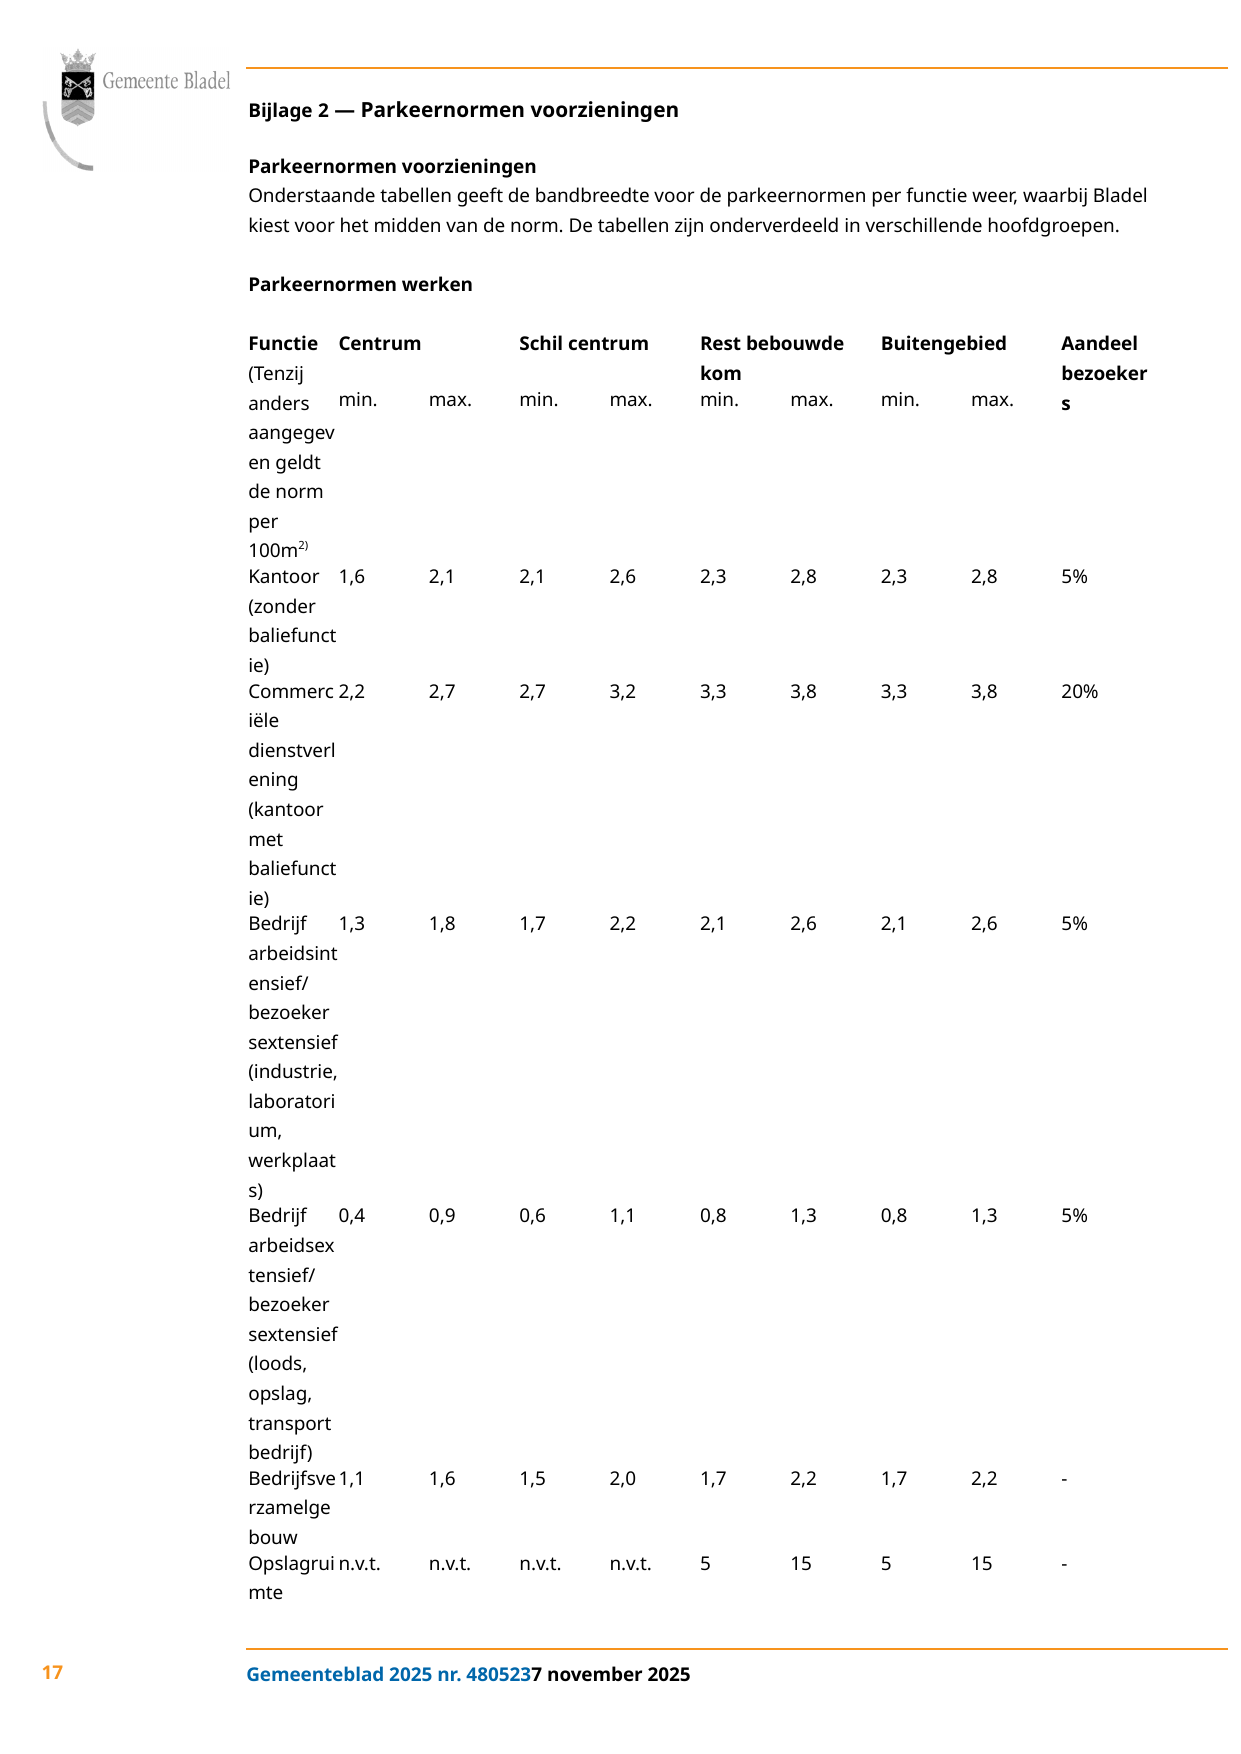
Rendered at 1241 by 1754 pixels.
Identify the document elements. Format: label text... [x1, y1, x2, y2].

text Onderstaande tabellen geeft de bandbreedte voor de parkeernormen per functie weer, waarbij Bladel kiest voor het midden van de norm. De tabellen zijn onderverdeeld in verschillende hoofdgroepen. [248, 182, 1152, 238]
table_cell 3,3 [881, 678, 971, 911]
table_cell Commerciële dienstverlening (kantoor met baliefunctie) [248, 678, 338, 911]
table_cell min. [700, 386, 790, 563]
table_cell 0,4 [338, 1203, 429, 1465]
table_cell Bedrijfsverzamelgebouw [248, 1465, 338, 1550]
table_cell Opslagruimte [248, 1550, 338, 1605]
table_header Buitengebied [881, 331, 1061, 386]
table_cell 1,3 [790, 1203, 881, 1465]
table_cell 1,7 [881, 1465, 971, 1550]
table_cell 1,7 [519, 911, 609, 1203]
table_cell 1,1 [609, 1203, 700, 1465]
table_cell 2,3 [881, 563, 971, 678]
table_cell 5% [1061, 1203, 1152, 1465]
table_cell n.v.t. [519, 1550, 609, 1605]
table_cell 3,2 [609, 678, 700, 911]
table_cell max. [429, 386, 519, 563]
table_cell - [1061, 1465, 1152, 1550]
table_cell 15 [971, 1550, 1061, 1605]
table_cell Bedrijf arbeidsextensief/ bezoekersextensief (loods, opslag, transportbedrijf) [248, 1203, 338, 1465]
table_header Aandeel bezoekers [1061, 331, 1152, 563]
table_cell 2,2 [609, 911, 700, 1203]
table_cell max. [609, 386, 700, 563]
table_cell 2,0 [609, 1465, 700, 1550]
table_cell 5% [1061, 563, 1152, 678]
table_cell 1,1 [338, 1465, 429, 1550]
table_cell 1,8 [429, 911, 519, 1203]
table_cell max. [971, 386, 1061, 563]
table_cell 2,6 [971, 911, 1061, 1203]
text Bijlage 2 — Parkeernormen voorzieningen [248, 95, 1152, 123]
table_cell n.v.t. [429, 1550, 519, 1605]
table_cell 3,8 [971, 678, 1061, 911]
table_cell 5 [881, 1550, 971, 1605]
table_cell 20% [1061, 678, 1152, 911]
table_cell 0,9 [429, 1203, 519, 1465]
table_cell 2,8 [971, 563, 1061, 678]
picture [41, 47, 231, 172]
table_cell 0,6 [519, 1203, 609, 1465]
table_cell 2,2 [790, 1465, 881, 1550]
table_cell 2,2 [338, 678, 429, 911]
table_cell 5% [1061, 911, 1152, 1203]
table_cell n.v.t. [609, 1550, 700, 1605]
table_cell 3,3 [700, 678, 790, 911]
table_cell min. [338, 386, 429, 563]
table_cell 15 [790, 1550, 881, 1605]
table_cell 3,8 [790, 678, 881, 911]
table_cell 2,2 [971, 1465, 1061, 1550]
table_cell n.v.t. [338, 1550, 429, 1605]
table_cell 2,8 [790, 563, 881, 678]
table_cell 1,3 [971, 1203, 1061, 1465]
table_cell 2,3 [700, 563, 790, 678]
table_cell Bedrijf arbeidsintensief/ bezoekersextensief (industrie, laboratorium, werkplaats) [248, 911, 338, 1203]
table_header Functie (Tenzij anders aangegeven geldt de norm per 100m2) [248, 331, 338, 563]
table_header Centrum [338, 331, 519, 386]
table_cell min. [881, 386, 971, 563]
table_cell 2,1 [519, 563, 609, 678]
table_cell 5 [700, 1550, 790, 1605]
table_cell Kantoor (zonder baliefunctie) [248, 563, 338, 678]
table_cell 2,6 [609, 563, 700, 678]
table_cell 2,7 [519, 678, 609, 911]
table_cell - [1061, 1550, 1152, 1605]
table_header Rest bebouwde kom [700, 331, 881, 386]
table_cell 2,6 [790, 911, 881, 1203]
table_cell 2,1 [881, 911, 971, 1203]
table_cell 1,6 [338, 563, 429, 678]
text Parkeernormen voorzieningen [248, 153, 1152, 179]
text Parkeernormen werken [248, 271, 1152, 297]
table_cell 0,8 [700, 1203, 790, 1465]
table_cell 2,1 [700, 911, 790, 1203]
table_cell 1,3 [338, 911, 429, 1203]
table_cell 0,8 [881, 1203, 971, 1465]
table_header Schil centrum [519, 331, 700, 386]
table_cell max. [790, 386, 881, 563]
table_cell 1,7 [700, 1465, 790, 1550]
table_cell 2,1 [429, 563, 519, 678]
table_cell min. [519, 386, 609, 563]
table_cell 2,7 [429, 678, 519, 911]
table_cell 1,5 [519, 1465, 609, 1550]
table_cell 1,6 [429, 1465, 519, 1550]
